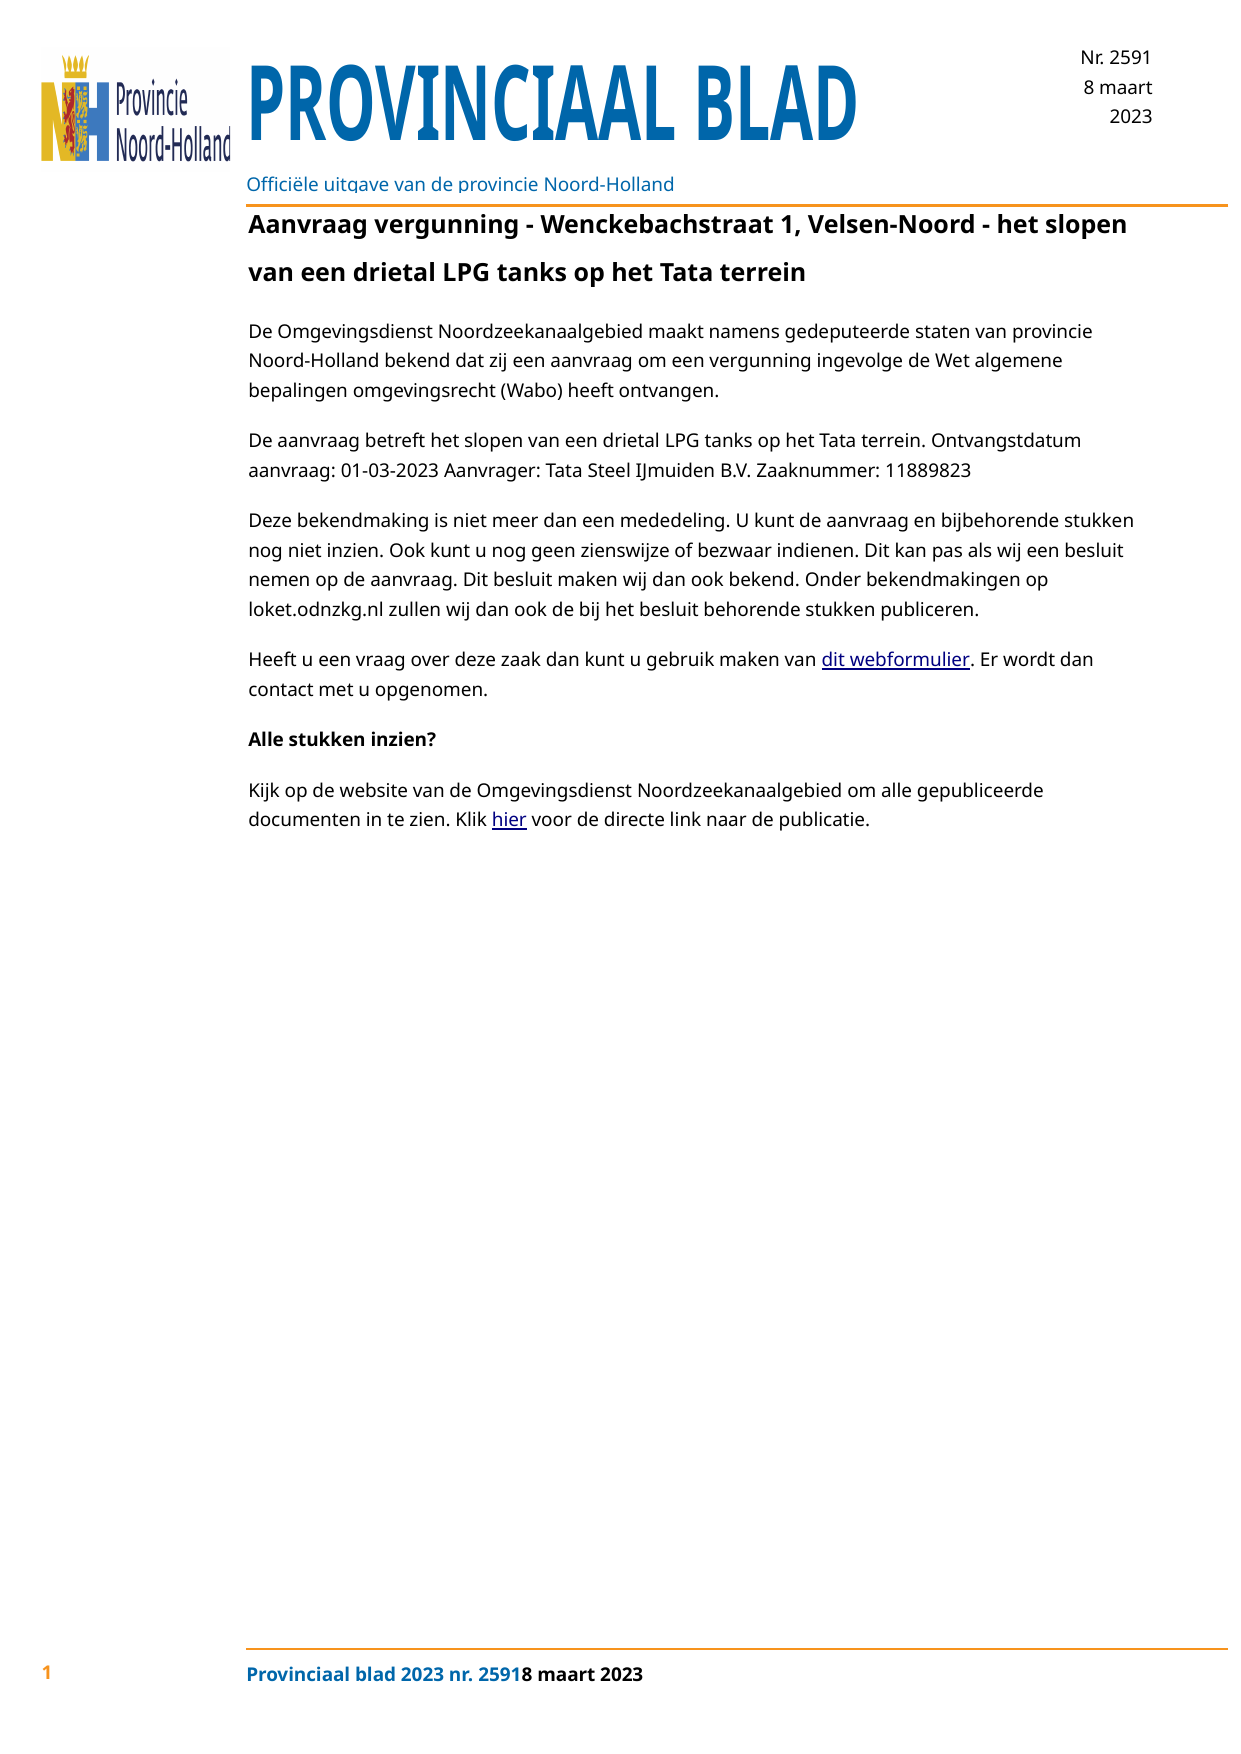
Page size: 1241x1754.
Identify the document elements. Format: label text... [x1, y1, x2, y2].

text Deze bekendmaking is niet meer dan een mededeling. U kunt de aanvraag en bijbehorende stukken nog niet inzien. Ook kunt u nog geen zienswijze of bezwaar indienen. Dit kan pas als wij een besluit nemen op de aanvraag. Dit besluit maken wij dan ook bekend. Onder bekendmakingen op loket.odnzkg.nl zullen wij dan ook de bij het besluit behorende stukken publiceren. [248, 507, 1152, 622]
picture [41, 47, 231, 172]
text Heeft u een vraag over deze zaak dan kunt u gebruik maken van dit webformulier. Er wordt dan contact met u opgenomen. [248, 647, 1152, 702]
text Alle stukken inzien? [248, 727, 1152, 752]
text Aanvraag vergunning - Wenckebachstraat 1, Velsen-Noord - het slopen van een drietal LPG tanks op het Tata terrein [248, 207, 1152, 288]
text De Omgevingsdienst Noordzeekanaalgebied maakt namens gedeputeerde staten van provincie Noord-Holland bekend dat zij een aanvraag om een vergunning ingevolge de Wet algemene bepalingen omgevingsrecht (Wabo) heeft ontvangen. [248, 318, 1152, 403]
text De aanvraag betreft het slopen van een drietal LPG tanks op het Tata terrein. Ontvangstdatum aanvraag: 01-03-2023 Aanvrager: Tata Steel IJmuiden B.V. Zaaknummer: 11889823 [248, 427, 1152, 483]
text Kijk op de website van de Omgevingsdienst Noordzeekanaalgebied om alle gepubliceerde documenten in te zien. Klik hier voor de directe link naar de publicatie. [248, 777, 1152, 832]
